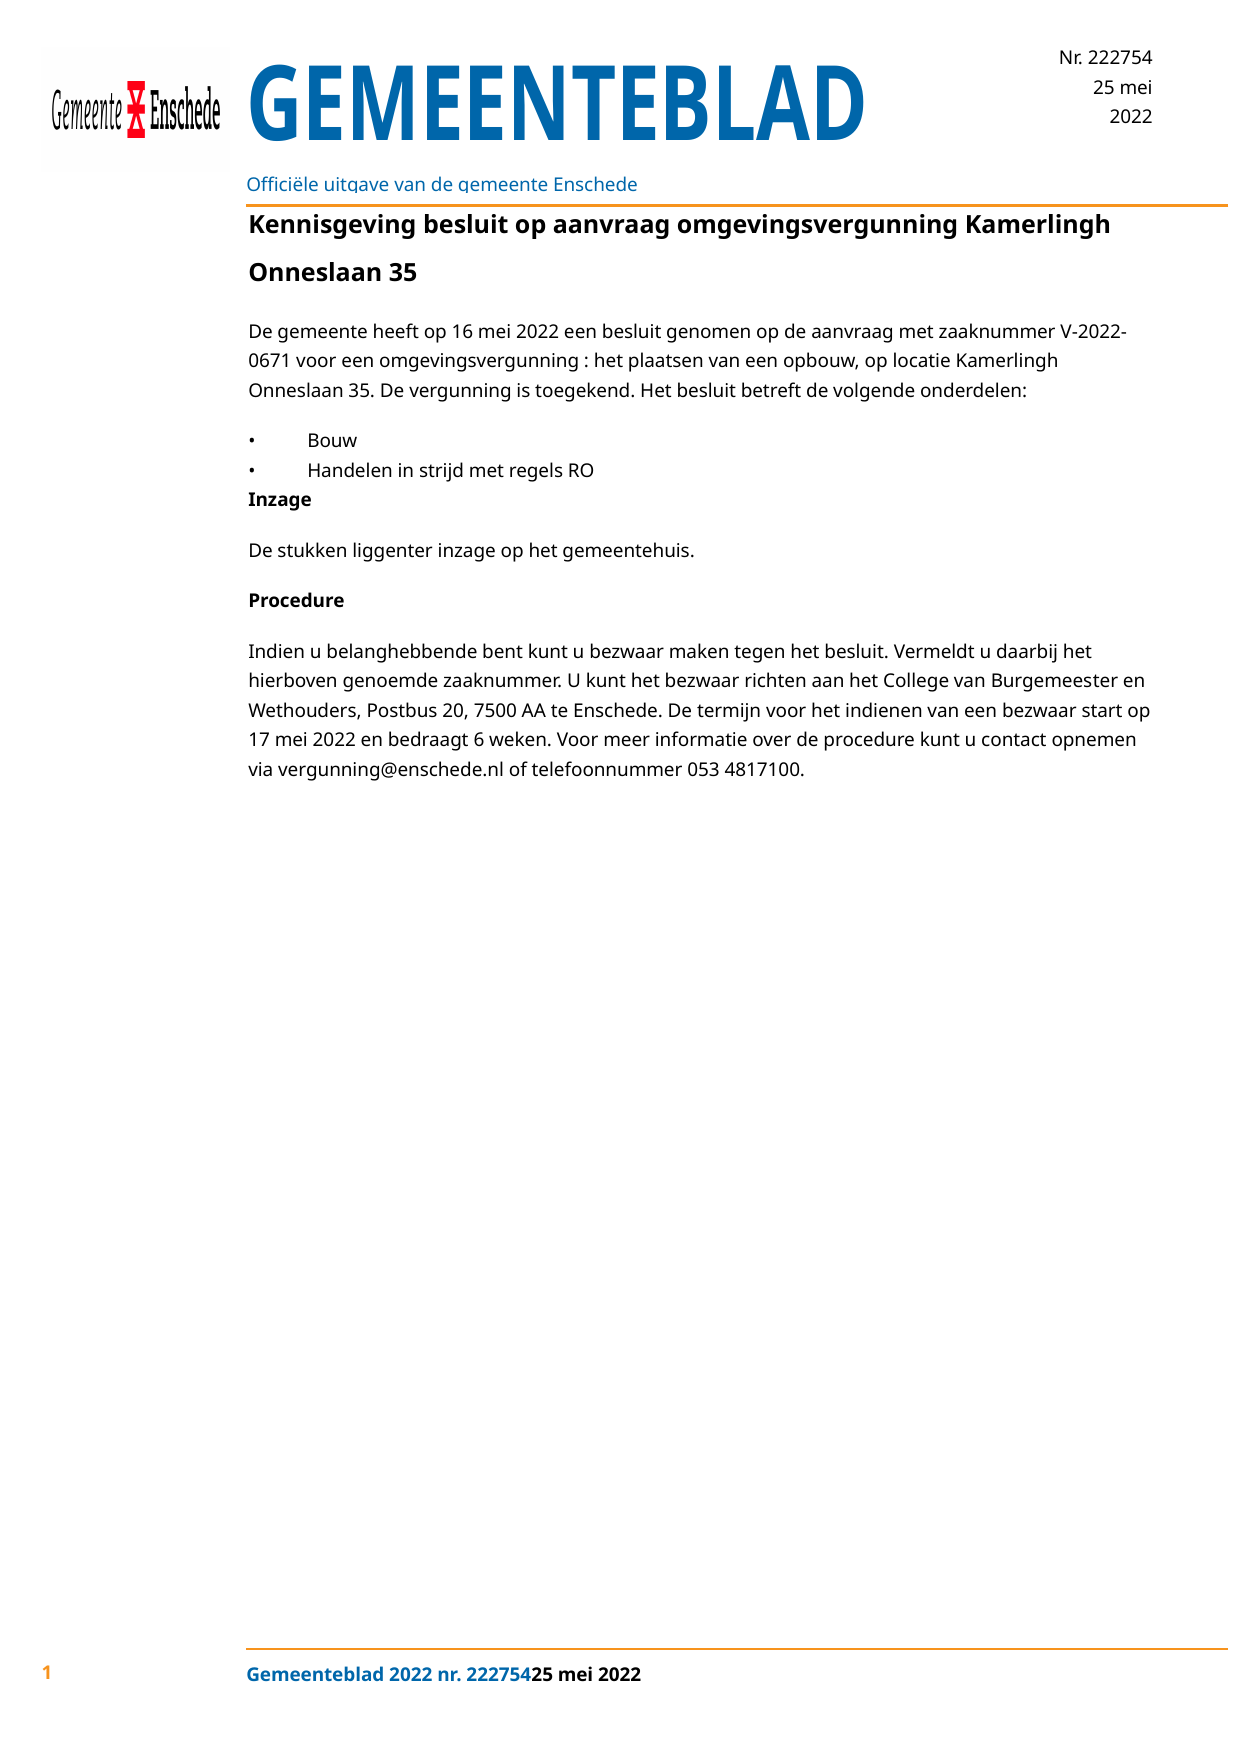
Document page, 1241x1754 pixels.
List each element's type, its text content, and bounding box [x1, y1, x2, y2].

text Inzage [248, 487, 1152, 512]
text Indien u belanghebbende bent kunt u bezwaar maken tegen het besluit. Vermeldt u daarbij het hierboven genoemde zaaknummer. U kunt het bezwaar richten aan het College van Burgemees­ter en Wethouders, Postbus 20, 7500 AA te Enschede. De termijn voor het indienen van een bezwaar start op 17 mei 2022 en bedraagt 6 weken. Voor meer informatie over de procedure kunt u contact opnemen via vergunning@enschede.nl of telefoonnummer 053 4817100. [248, 638, 1152, 782]
list Bouw [248, 427, 1152, 453]
text Kennisgeving besluit op aanvraag omgevingsvergunning Kamerlingh Onneslaan 35 [248, 207, 1152, 288]
list Handelen in strijd met regels RO [248, 457, 1152, 483]
picture [41, 47, 231, 172]
text De stukken liggenter inzage op het gemeentehuis. [248, 537, 1152, 563]
text Procedure [248, 587, 1152, 613]
text De gemeente heeft op 16 mei 2022 een besluit genomen op de aanvraag met zaaknummer V-2022-0671 voor een omgevingsvergunning : het plaatsen van een opbouw, op locatie Kamerlingh Onneslaan 35. De vergunning is toegekend. Het besluit betreft de volgende onderdelen: [248, 318, 1152, 403]
